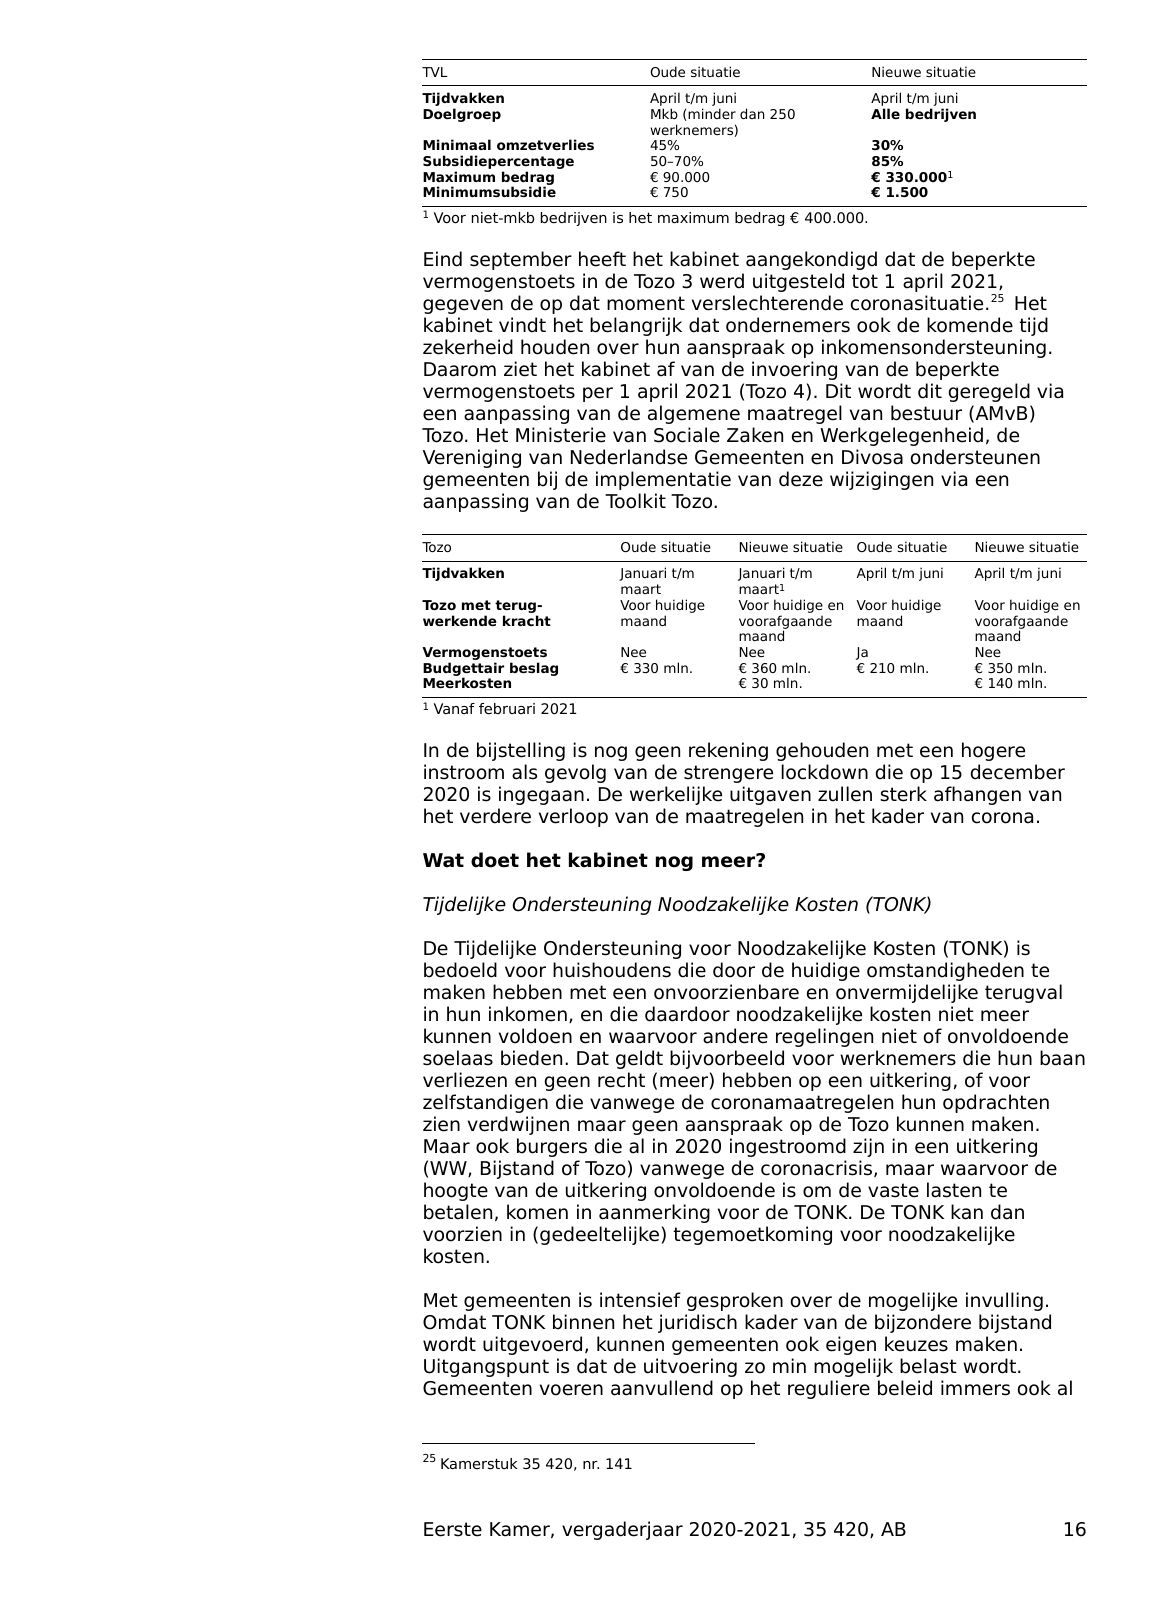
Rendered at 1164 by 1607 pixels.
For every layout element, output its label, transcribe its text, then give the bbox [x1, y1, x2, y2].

text De Tijdelijke Ondersteuning voor Noodzakelijke Kosten (TONK) is bedoeld voor huishoudens die door de huidige omstandigheden te maken hebben met een onvoorzienbare en onvermijdelijke terugval in hun inkomen, en die daardoor noodzakelijke kosten niet meer kunnen voldoen en waarvoor andere regelingen niet of onvoldoende soelaas bieden. Dat geldt bijvoorbeeld voor werknemers die hun baan verliezen en geen recht (meer) hebben op een uitkering, of voor zelfstandigen die vanwege de coronamaatregelen hun opdrachten zien verdwijnen maar geen aanspraak op de Tozo kunnen maken. Maar ook burgers die al in 2020 ingestroomd zijn in een uitkering (WW, Bijstand of Tozo) vanwege de coronacrisis, maar waarvoor de hoogte van de uitkering onvoldoende is om de vaste lasten te betalen, komen in aanmerking voor de TONK. De TONK kan dan voorzien in (gedeeltelijke) tegemoetkoming voor noodzakelijke kosten. [422, 938, 1087, 1268]
table_cell Ja [850, 645, 968, 661]
table_cell Vermogenstoets [422, 645, 614, 661]
table_cell Budgettair beslag [422, 661, 614, 676]
text Met gemeenten is intensief gesproken over de mogelijke invulling. Omdat TONK binnen het juridisch kader van de bijzondere bijstand wordt uitgevoerd, kunnen gemeenten ook eigen keuzes maken. Uitgangspunt is dat de uitvoering zo min mogelijk belast wordt. Gemeenten voeren aanvullend op het reguliere beleid immers ook al [422, 1290, 1087, 1400]
table_cell € 330.0001 [865, 170, 1087, 185]
table_cell Minimaal omzetverlies [422, 138, 644, 154]
table_cell April t/m juni [850, 562, 968, 598]
table_cell € 210 mln. [850, 661, 968, 676]
subtitle Wat doet het kabinet nog meer? [422, 850, 1087, 872]
table_header Nieuwe situatie [732, 535, 850, 561]
table_cell Alle bedrijven [865, 107, 1087, 138]
table_cell Tijdvakken [422, 86, 644, 107]
table_cell Subsidiepercentage [422, 154, 644, 169]
table_cell Voor huidige en voorafgaande maand [732, 598, 850, 645]
table_cell Meerkosten [422, 676, 614, 697]
table_cell Tijdvakken [422, 562, 614, 598]
table_cell Voor huidige maand [850, 598, 968, 645]
table_header Oude situatie [614, 535, 732, 561]
table_cell [850, 676, 968, 697]
table_cell Januari t/m maart1 [732, 562, 850, 598]
table_cell 85% [865, 154, 1087, 169]
table_cell 30% [865, 138, 1087, 154]
table_cell April t/m juni [865, 86, 1087, 107]
table_cell Januari t/m maart [614, 562, 732, 598]
table_cell 1 Voor niet-mkb bedrijven is het maximum bedrag € 400.000. [422, 207, 1087, 227]
table_cell Nee [969, 645, 1087, 661]
table_header Nieuwe situatie [865, 60, 1087, 85]
table_cell € 360 mln. [732, 661, 850, 676]
table_header Oude situatie [644, 60, 865, 85]
table_cell Minimumsubsidie [422, 185, 644, 206]
table_cell Nee [614, 645, 732, 661]
table_cell Mkb (minder dan 250 werknemers) [644, 107, 865, 138]
table_cell 45% [644, 138, 865, 154]
table_header Nieuwe situatie [969, 535, 1087, 561]
table_cell € 140 mln. [969, 676, 1087, 697]
table_cell April t/m juni [969, 562, 1087, 598]
text Eind september heeft het kabinet aangekondigd dat de beperkte vermogenstoets in de Tozo 3 werd uitgesteld tot 1 april 2021, gegeven de op dat moment verslechterende coronasituatie. Het kabinet vindt het belangrijk dat ondernemers ook de komende tijd zekerheid houden over hun aanspraak op inkomensondersteuning. Daarom ziet het kabinet af van de invoering van de beperkte vermogenstoets per 1 april 2021 (Tozo 4). Dit wordt dit geregeld via een aanpassing van de algemene maatregel van bestuur (AMvB) Tozo. Het Ministerie van Sociale Zaken en Werkgelegenheid, de Vereniging van Nederlandse Gemeenten en Divosa ondersteunen gemeenten bij de implementatie van deze wijzigingen via een aanpassing van de Toolkit Tozo. [422, 249, 1087, 512]
table_cell 50–70% [644, 154, 865, 169]
text Kamerstuk 35 420, nr. 141 [422, 1452, 1087, 1474]
table_cell [614, 676, 732, 697]
table_cell Maximum bedrag [422, 170, 644, 185]
table_cell € 750 [644, 185, 865, 206]
table_cell € 30 mln. [732, 676, 850, 697]
table_cell € 1.500 [865, 185, 1087, 206]
table_cell Voor huidige maand [614, 598, 732, 645]
table_cell April t/m juni [644, 86, 865, 107]
table_cell Tozo met terug-werkende kracht [422, 598, 614, 645]
table_cell € 330 mln. [614, 661, 732, 676]
table_cell Nee [732, 645, 850, 661]
table_cell € 350 mln. [969, 661, 1087, 676]
table_header Oude situatie [850, 535, 968, 561]
table_cell Voor huidige en voorafgaande maand [969, 598, 1087, 645]
text In de bijstelling is nog geen rekening gehouden met een hogere instroom als gevolg van de strengere lockdown die op 15 december 2020 is ingegaan. De werkelijke uitgaven zullen sterk afhangen van het verdere verloop van de maatregelen in het kader van corona. [422, 740, 1087, 828]
table_cell € 90.000 [644, 170, 865, 185]
table_cell Doelgroep [422, 107, 644, 138]
table_header Tozo [422, 535, 614, 561]
subtitle Tijdelijke Ondersteuning Noodzakelijke Kosten (TONK) [422, 894, 1087, 916]
table_cell 1 Vanaf februari 2021 [422, 698, 1087, 718]
table_header TVL [422, 60, 644, 85]
